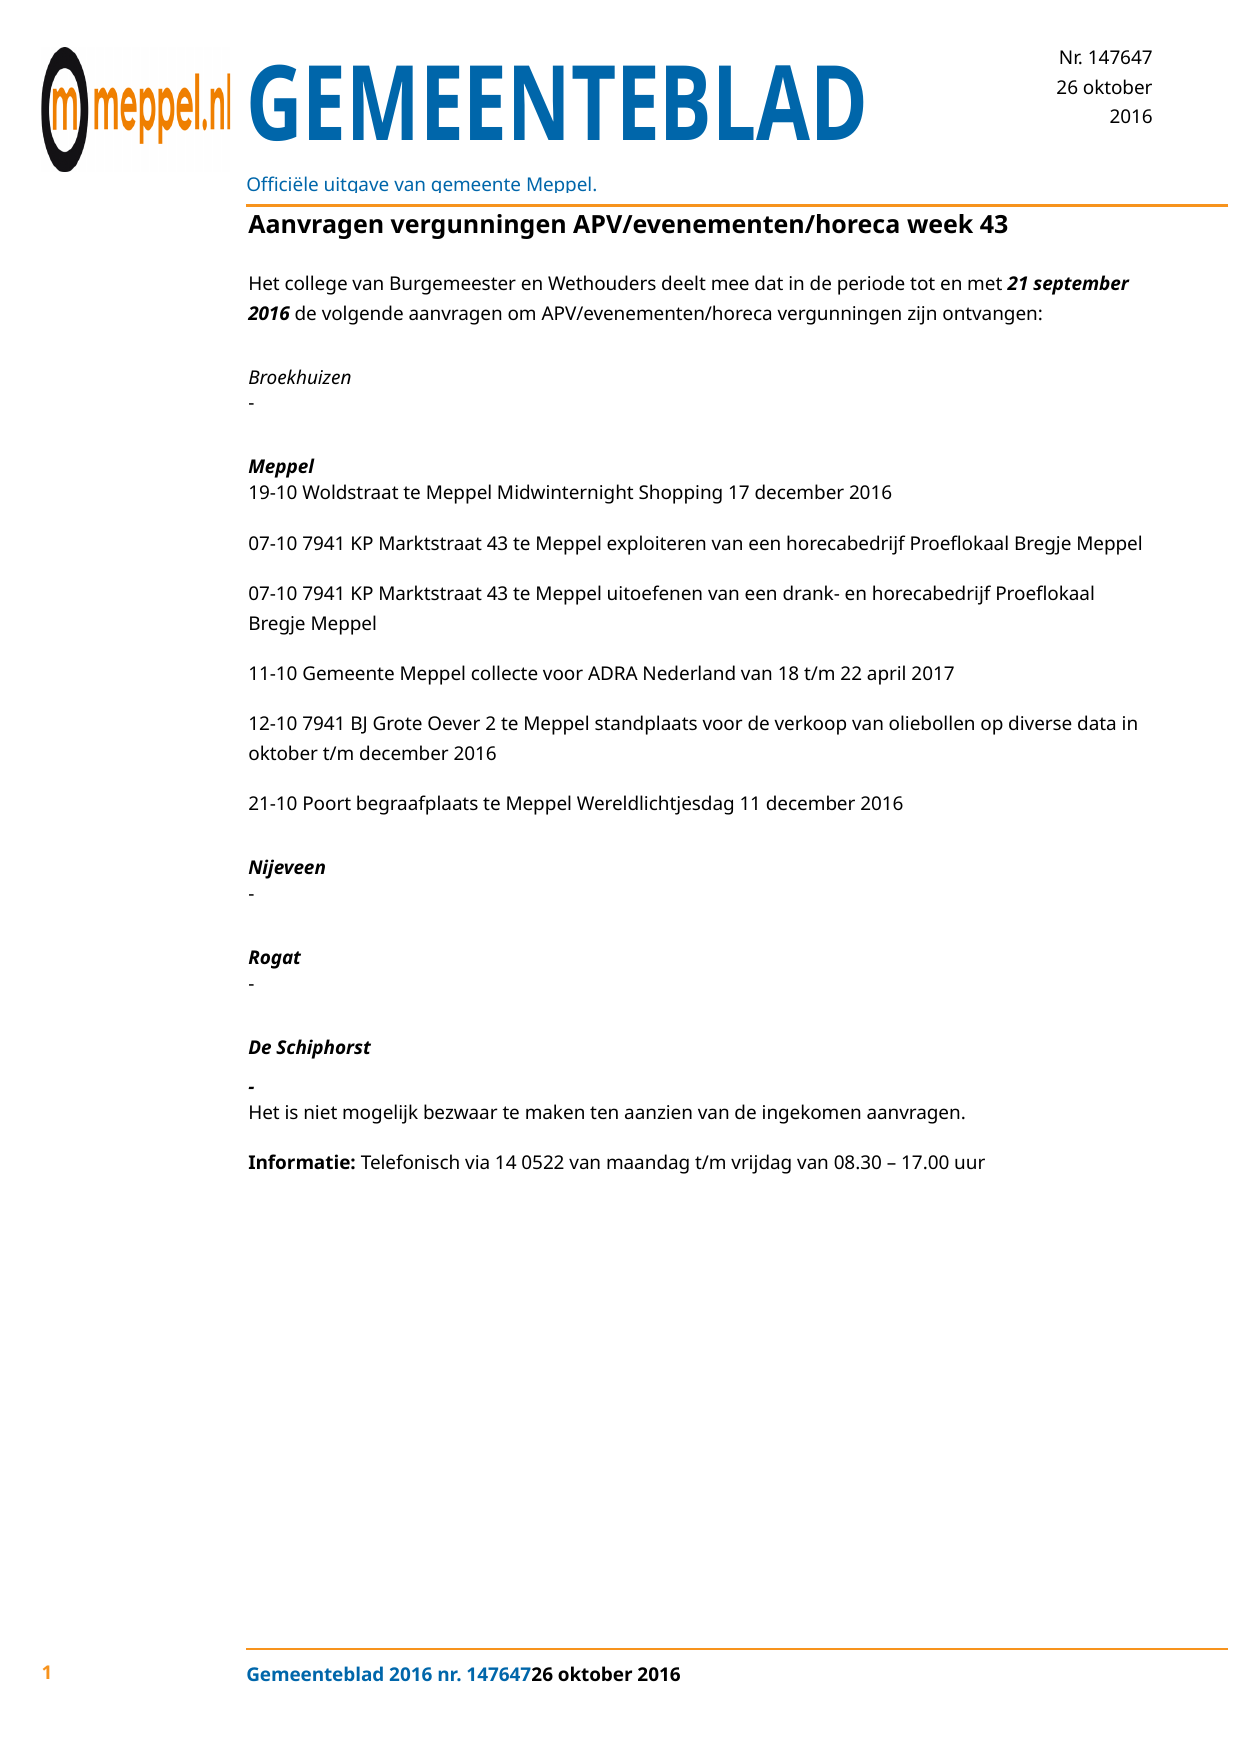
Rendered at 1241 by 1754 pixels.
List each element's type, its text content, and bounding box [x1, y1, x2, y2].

text 11-10 Gemeente Meppel collecte voor ADRA Nederland van 18 t/m 22 april 2017 [248, 660, 1152, 686]
picture [41, 47, 231, 172]
text Meppel [248, 453, 1152, 479]
text - [248, 1073, 1152, 1099]
text De Schiphorst [248, 1034, 1152, 1059]
text 07-10 7941 KP Marktstraat 43 te Meppel exploiteren van een horecabedrijf Proeflokaal Bregje Meppel [248, 530, 1152, 555]
text 07-10 7941 KP Marktstraat 43 te Meppel uitoefenen van een drank- en horecabedrijf Proeflokaal Bregje Meppel [248, 580, 1152, 635]
text 12-10 7941 BJ Grote Oever 2 te Meppel standplaats voor de verkoop van oliebollen op diverse data in oktober t/m december 2016 [248, 711, 1152, 766]
text 21-10 Poort begraafplaats te Meppel Wereldlichtjesdag 11 december 2016 [248, 791, 1152, 816]
text Rogat [248, 944, 1152, 970]
text - [248, 970, 1152, 996]
text Het college van Burgemeester en Wethouders deelt mee dat in de periode tot en met 21 september 2016 de volgende aanvragen om APV/evenementen/horeca vergunningen zijn ontvangen: [248, 270, 1152, 326]
text Aanvragen vergunningen APV/evenementen/horeca week 43 [248, 207, 1152, 241]
text - [248, 880, 1152, 906]
text Het is niet mogelijk bezwaar te maken ten aanzien van de ingekomen aanvragen. [248, 1099, 1152, 1124]
text Nijeveen [248, 854, 1152, 880]
text Informatie: Telefonisch via 14 0522 van maandag t/m vrijdag van 08.30 – 17.00 uur [248, 1149, 1152, 1175]
text Broekhuizen [248, 364, 1152, 389]
text 19-10 Woldstraat te Meppel Midwinternight Shopping 17 december 2016 [248, 479, 1152, 505]
text - [248, 389, 1152, 415]
